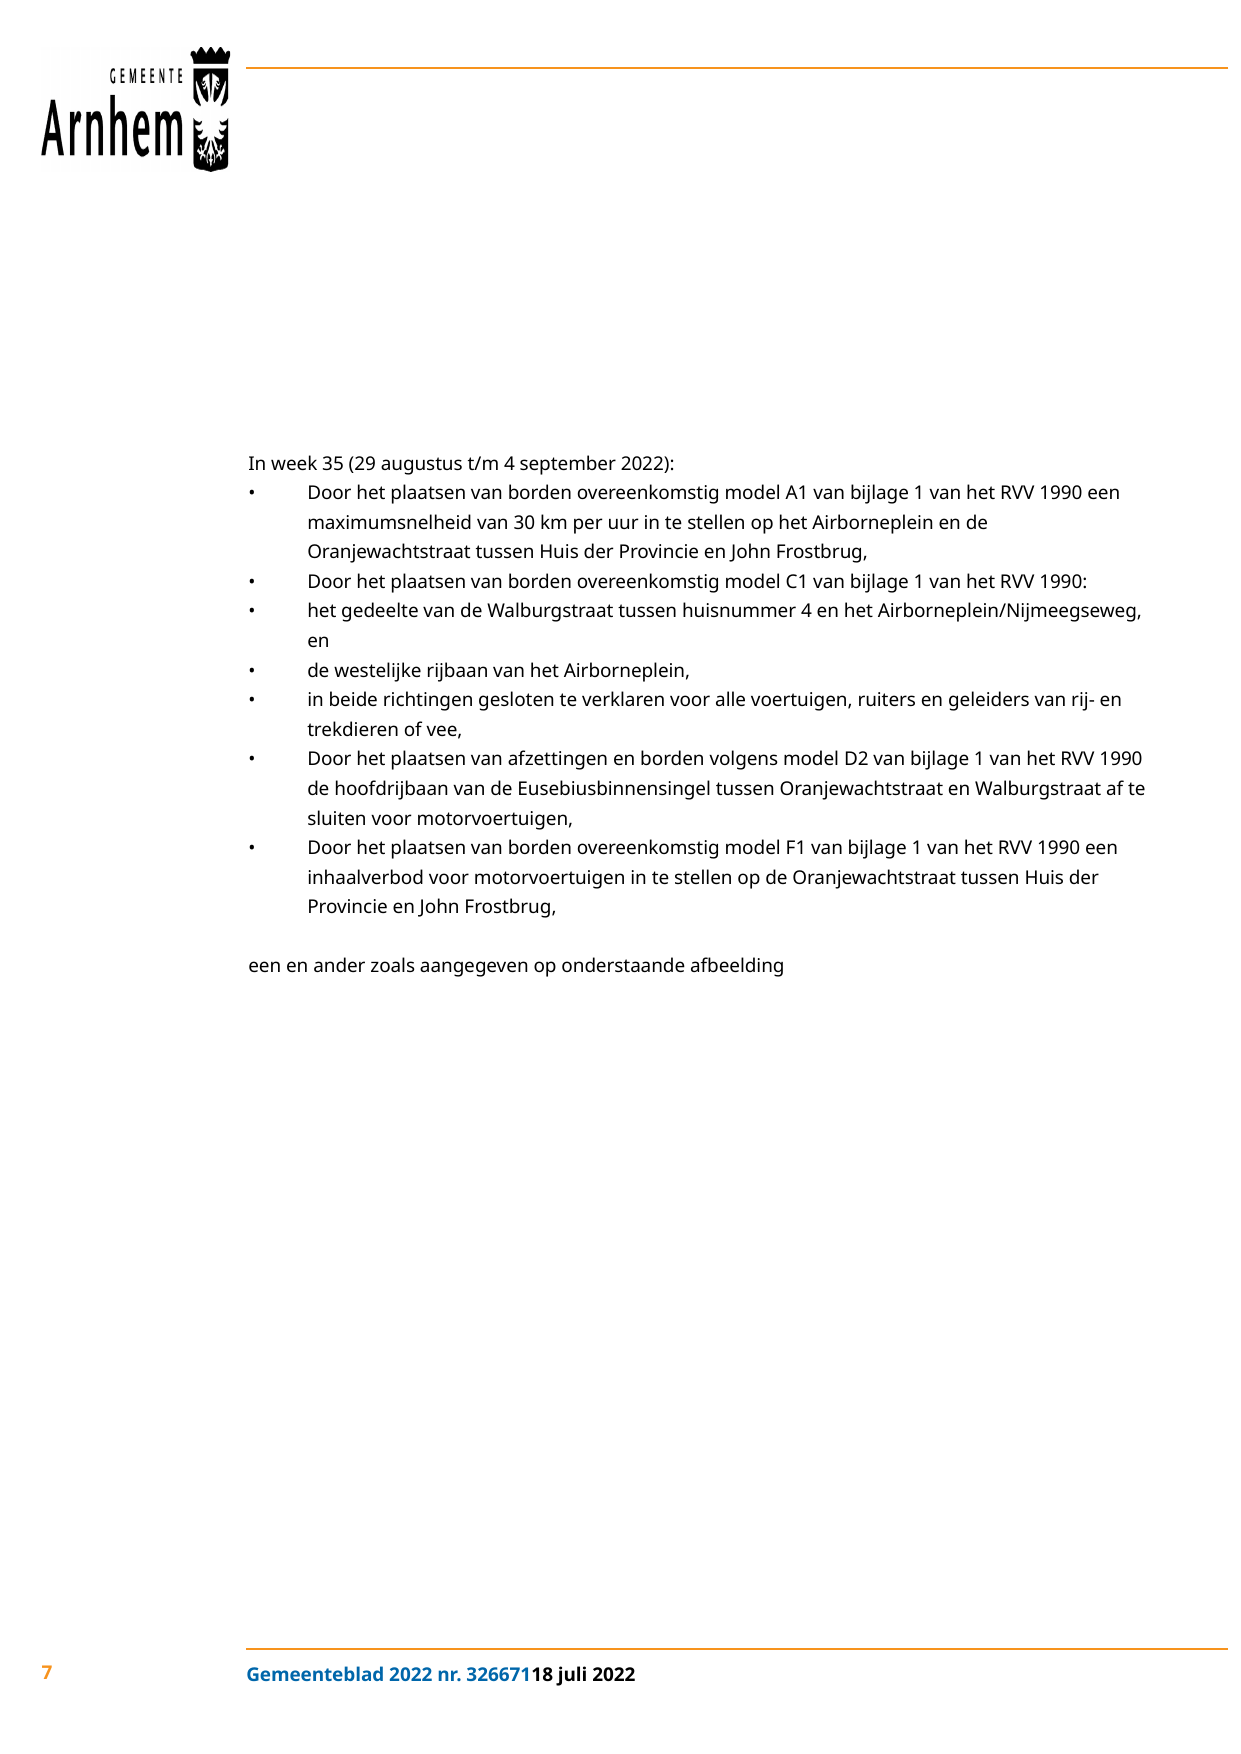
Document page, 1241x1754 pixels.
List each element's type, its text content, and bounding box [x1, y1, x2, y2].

picture [41, 47, 231, 172]
list Door het plaatsen van borden overeenkomstig model C1 van bijlage 1 van het RVV 1990: [248, 568, 1152, 594]
list de westelijke rijbaan van het Airborneplein, [248, 657, 1152, 683]
list Door het plaatsen van borden overeenkomstig model F1 van bijlage 1 van het RVV 1990 een inhaalverbod voor motorvoertuigen in te stellen op de Oranjewachtstraat tussen Huis der Provincie en John Frostbrug, [248, 834, 1152, 919]
list in beide richtingen gesloten te verklaren voor alle voertuigen, ruiters en geleiders van rij- en trekdieren of vee, [248, 686, 1152, 742]
list het gedeelte van de Walburgstraat tussen huisnummer 4 en het Airborneplein/Nijmeegseweg, en [248, 598, 1152, 653]
list Door het plaatsen van afzettingen en borden volgens model D2 van bijlage 1 van het RVV 1990 de hoofdrijbaan van de Eusebiusbinnensingel tussen Oranjewachtstraat en Walburgstraat af te sluiten voor motorvoertuigen, [248, 746, 1152, 831]
text In week 35 (29 augustus t/m 4 september 2022): [248, 450, 1152, 476]
list Door het plaatsen van borden overeenkomstig model A1 van bijlage 1 van het RVV 1990 een maximumsnelheid van 30 km per uur in te stellen op het Airborneplein en de Oranjewachtstraat tussen Huis der Provincie en John Frostbrug, [248, 479, 1152, 564]
text een en ander zoals aangegeven op onderstaande afbeelding [248, 953, 1152, 978]
